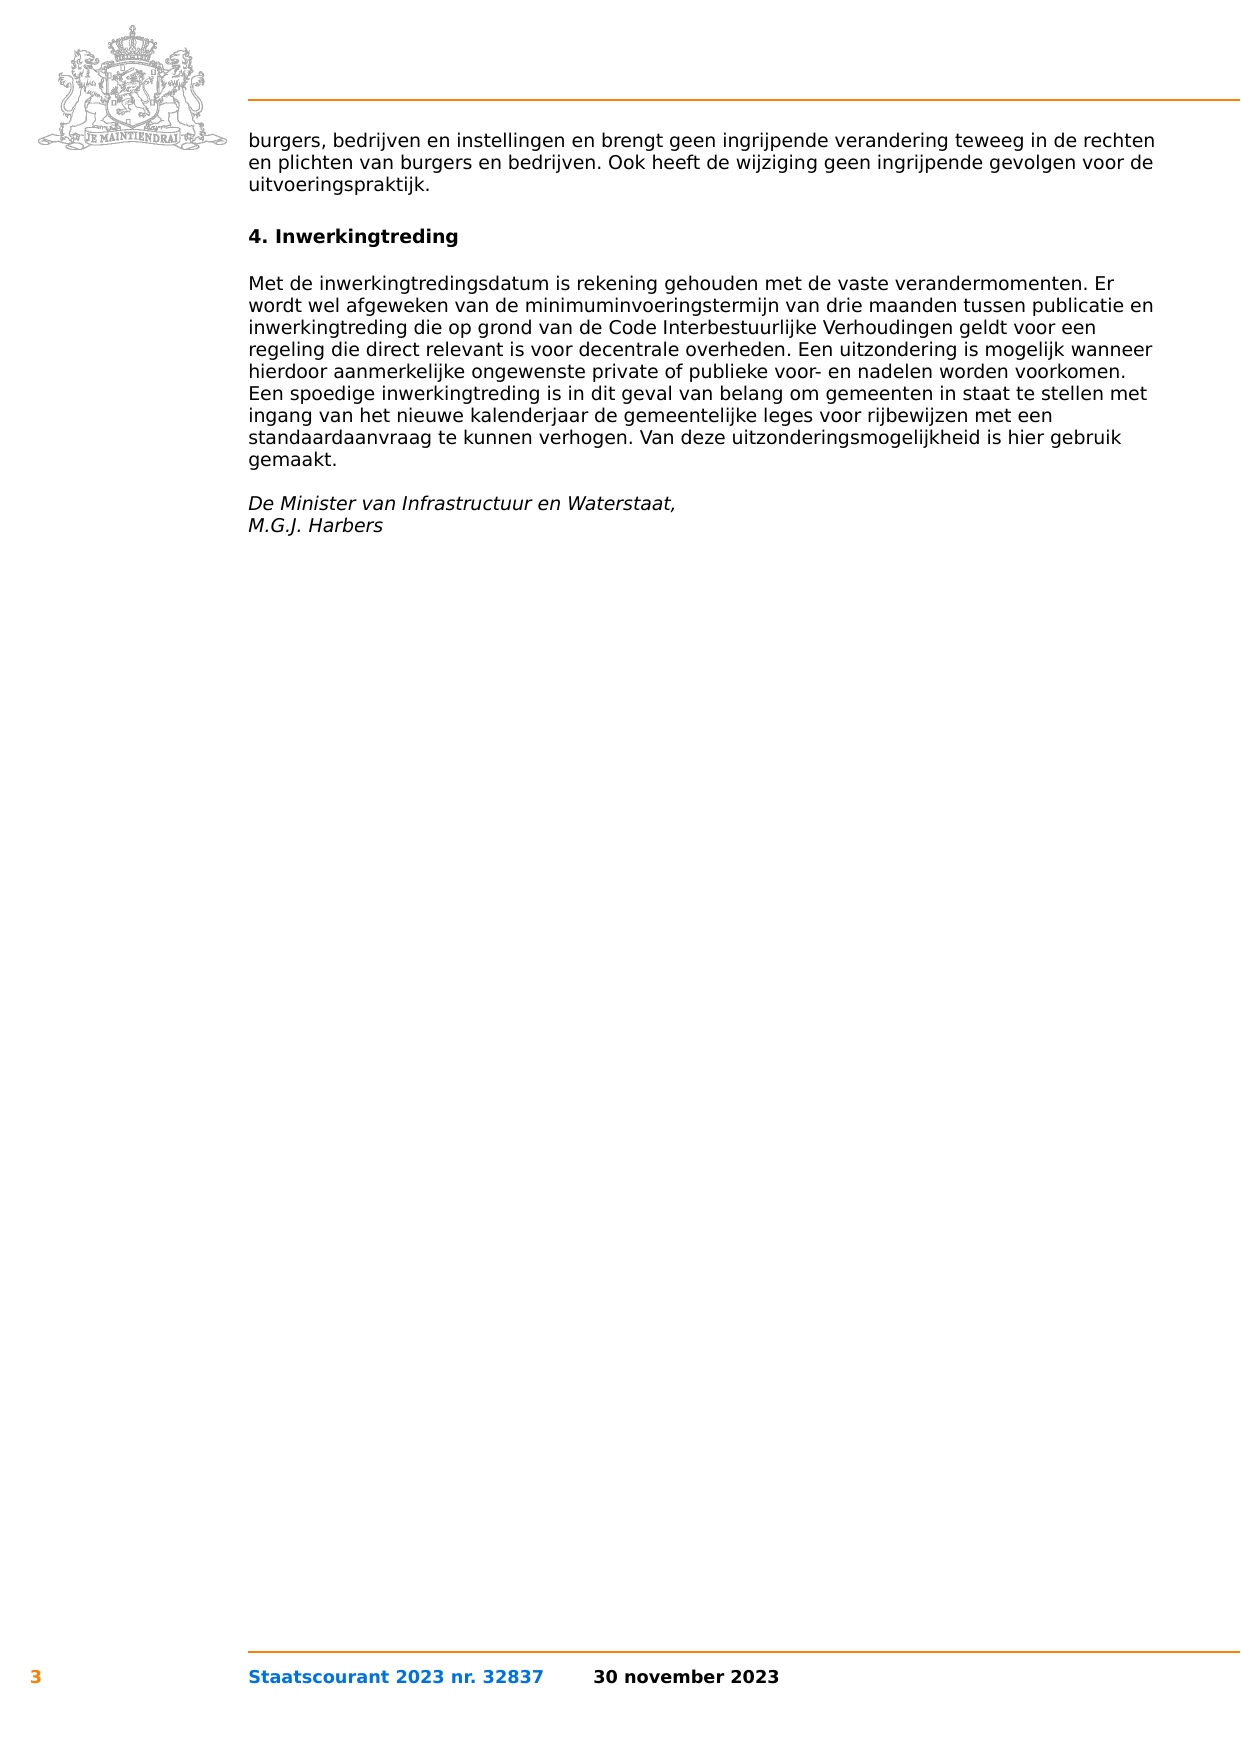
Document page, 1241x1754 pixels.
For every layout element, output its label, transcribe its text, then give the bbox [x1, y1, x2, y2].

text De Minister van Infrastructuur en Waterstaat, M.G.J. Harbers [248, 492, 1163, 536]
picture [38, 25, 227, 150]
subtitle 4. Inwerkingtreding [248, 226, 1163, 248]
text Met de inwerkingtredingsdatum is rekening gehouden met de vaste verandermomenten. Er wordt wel afgeweken van de minimuminvoeringstermijn van drie maanden tussen publicatie en inwerkingtreding die op grond van de Code Interbestuurlijke Verhoudingen geldt voor een regeling die direct relevant is voor decentrale overheden. Een uitzondering is mogelijk wanneer hierdoor aanmerkelijke ongewenste private of publieke voor- en nadelen worden voorkomen. Een spoedige inwerkingtreding is in dit geval van belang om gemeenten in staat te stellen met ingang van het nieuwe kalenderjaar de gemeentelijke leges voor rijbewijzen met een standaardaanvraag te kunnen verhogen. Van deze uitzonderingsmogelijkheid is hier gebruik gemaakt. [248, 273, 1163, 471]
text burgers, bedrijven en instellingen en brengt geen ingrijpende verandering teweeg in de rechten en plichten van burgers en bedrijven. Ook heeft de wijziging geen ingrijpende gevolgen voor de uitvoeringspraktijk. [248, 130, 1163, 196]
